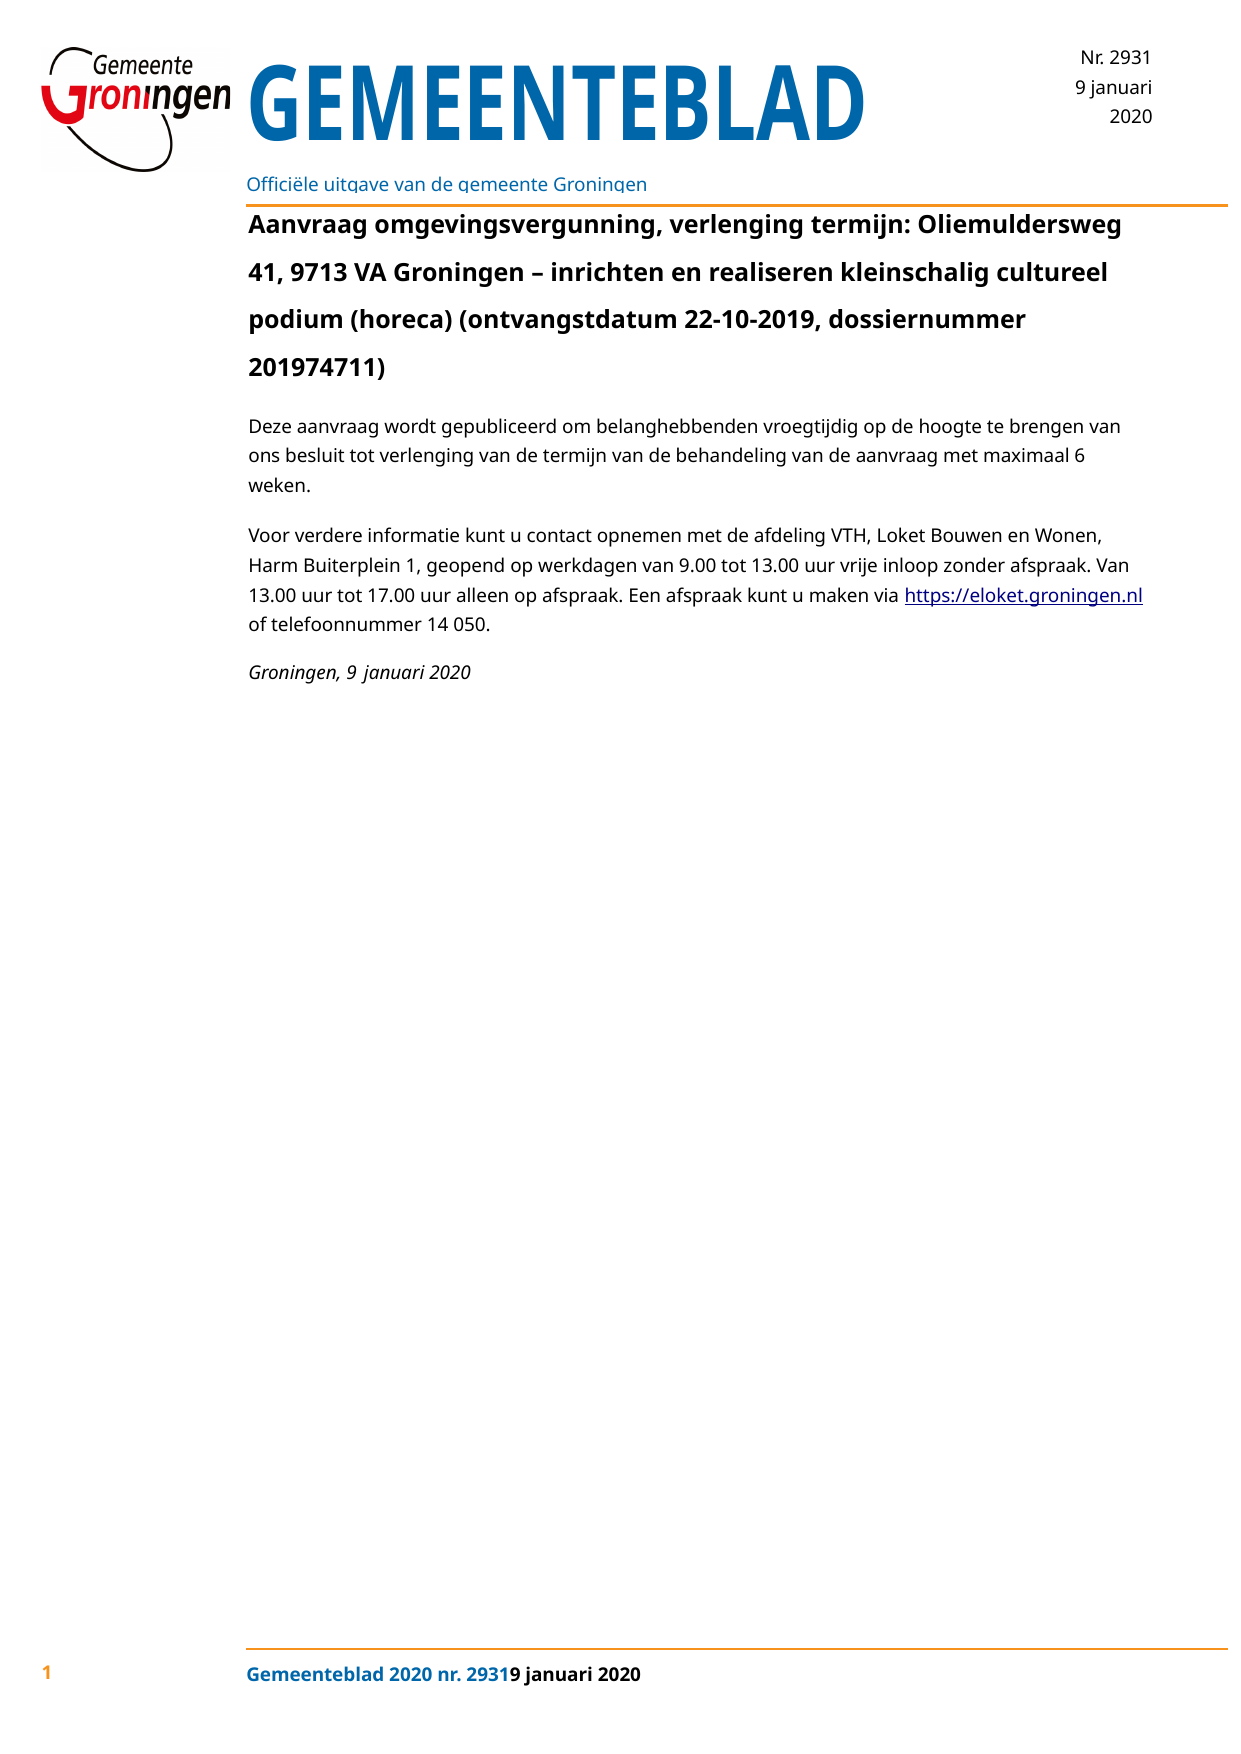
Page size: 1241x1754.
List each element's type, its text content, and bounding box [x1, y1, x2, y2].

text Groningen, 9 januari 2020 [248, 659, 1152, 685]
text Aanvraag omgevingsvergunning, verlenging termijn: Oliemuldersweg 41, 9713 VA Groningen – inrichten en realiseren kleinschalig cultureel podium (horeca) (ontvangstdatum 22-10-2019, dossiernummer 201974711) [248, 207, 1152, 384]
text Deze aanvraag wordt gepubliceerd om belanghebbenden vroegtijdig op de hoogte te brengen van ons besluit tot verlenging van de termijn van de behandeling van de aanvraag met maximaal 6 weken. [248, 413, 1152, 498]
text Voor verdere informatie kunt u contact opnemen met de afdeling VTH, Loket Bouwen en Wonen, Harm Buiterplein 1, geopend op werkdagen van 9.00 tot 13.00 uur vrije inloop zonder afspraak. Van 13.00 uur tot 17.00 uur alleen op afspraak. Een afspraak kunt u maken via https://eloket.groningen.nl of telefoonnummer 14 050. [248, 523, 1152, 637]
picture [41, 47, 231, 172]
